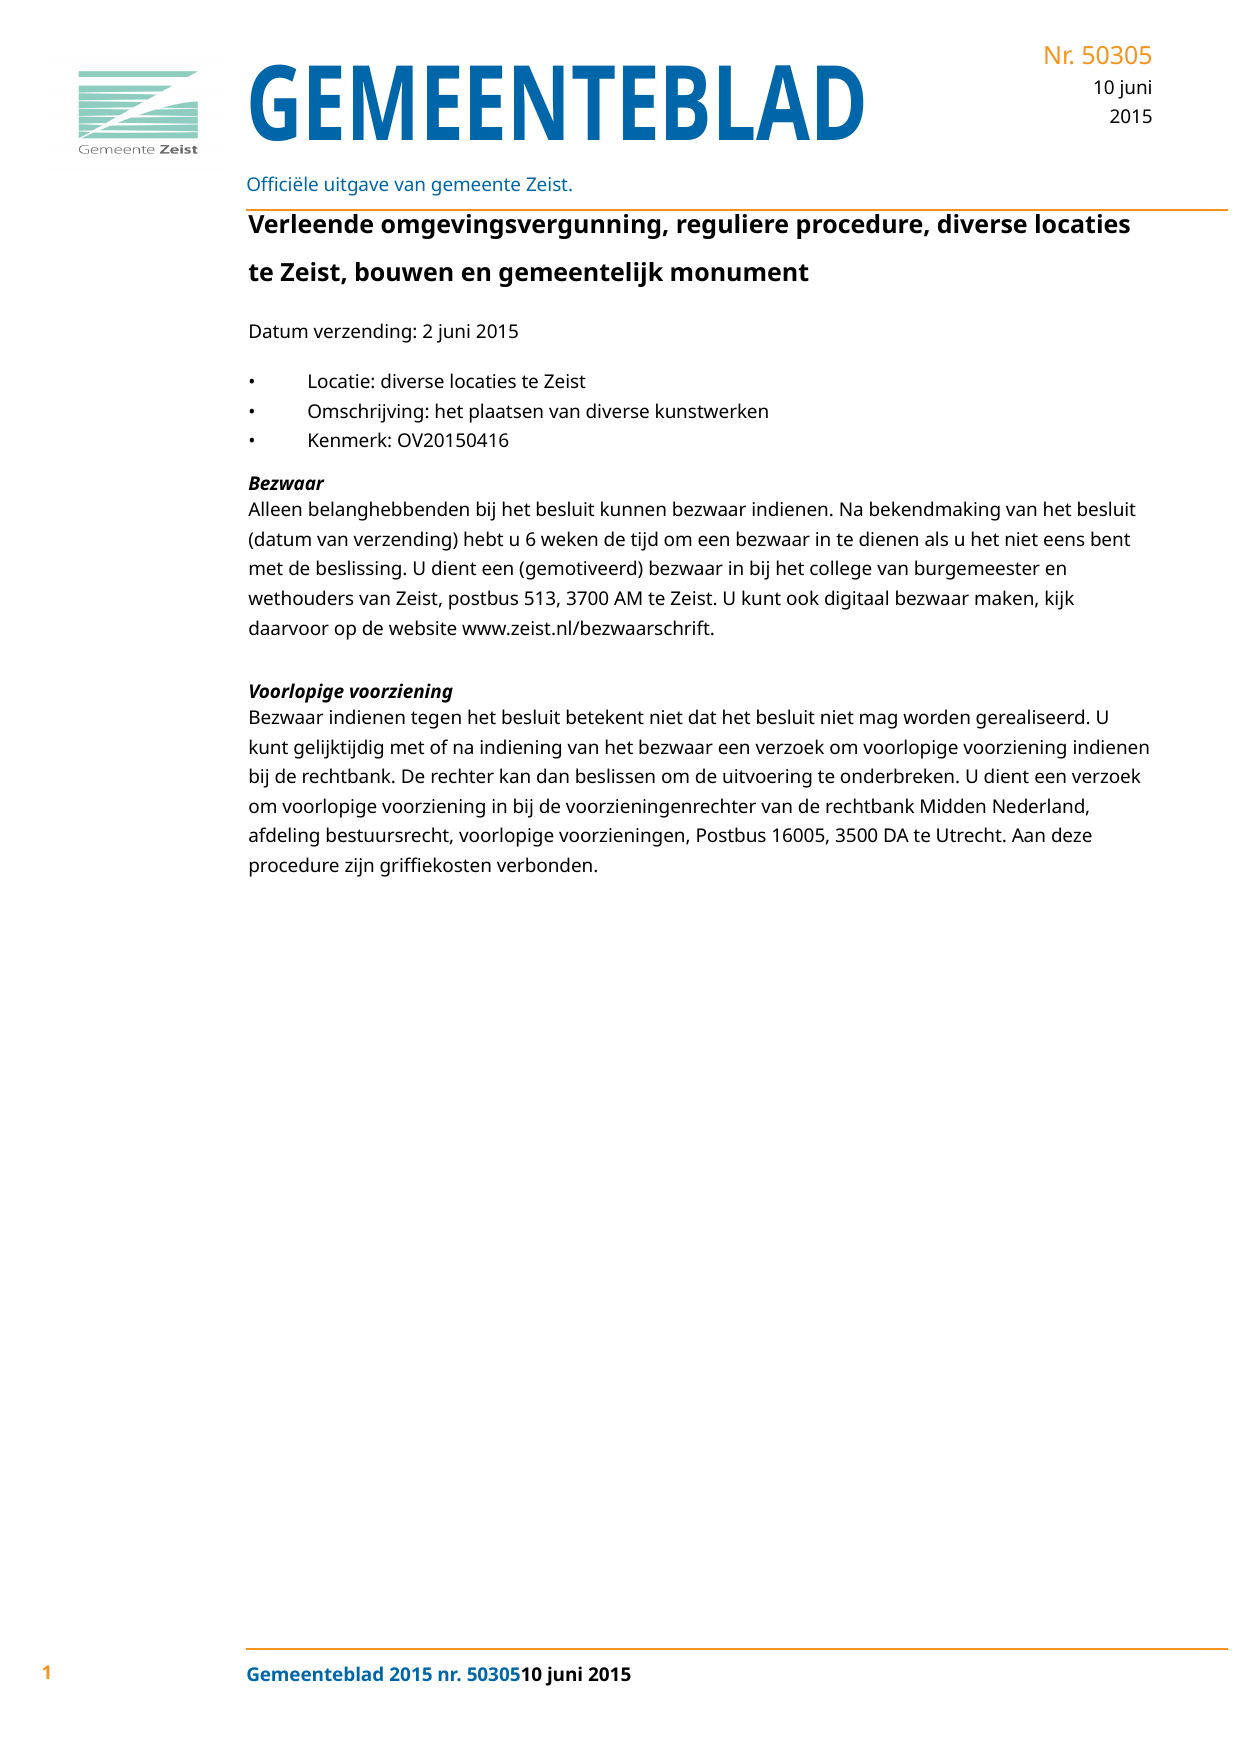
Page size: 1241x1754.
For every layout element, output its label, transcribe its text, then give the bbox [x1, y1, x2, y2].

list Kenmerk: OV20150416 [248, 427, 1152, 453]
text Bezwaar [248, 471, 1152, 496]
text Bezwaar indienen tegen het besluit betekent niet dat het besluit niet mag worden gerealiseerd. U kunt gelijktijdig met of na indiening van het bezwaar een verzoek om voorlopige voorziening indienen bij de rechtbank. De rechter kan dan beslissen om de uitvoering te onderbreken. U dient een verzoek om voorlopige voorziening in bij de voorzieningenrechter van de rechtbank Midden Nederland, afdeling bestuursrecht, voorlopige voorzieningen, Postbus 16005, 3500 DA te Utrecht. Aan deze procedure zijn griffiekosten verbonden. [248, 704, 1152, 878]
text Verleende omgevingsvergunning, reguliere procedure, diverse locaties te Zeist, bouwen en gemeentelijk monument [248, 211, 1152, 288]
text Datum verzending: 2 juni 2015 [248, 318, 1152, 344]
text Voorlopige voorziening [248, 679, 1152, 704]
list Locatie: diverse locaties te Zeist [248, 368, 1152, 394]
picture [41, 47, 231, 172]
list Omschrijving: het plaatsen van diverse kunstwerken [248, 398, 1152, 424]
text Alleen belanghebbenden bij het besluit kunnen bezwaar indienen. Na bekendmaking van het besluit (datum van verzending) hebt u 6 weken de tijd om een bezwaar in te dienen als u het niet eens bent met de beslissing. U dient een (gemotiveerd) bezwaar in bij het college van burgemeester en wethouders van Zeist, postbus 513, 3700 AM te Zeist. U kunt ook digitaal bezwaar maken, kijk daarvoor op de website www.zeist.nl/bezwaarschrift. [248, 496, 1152, 640]
